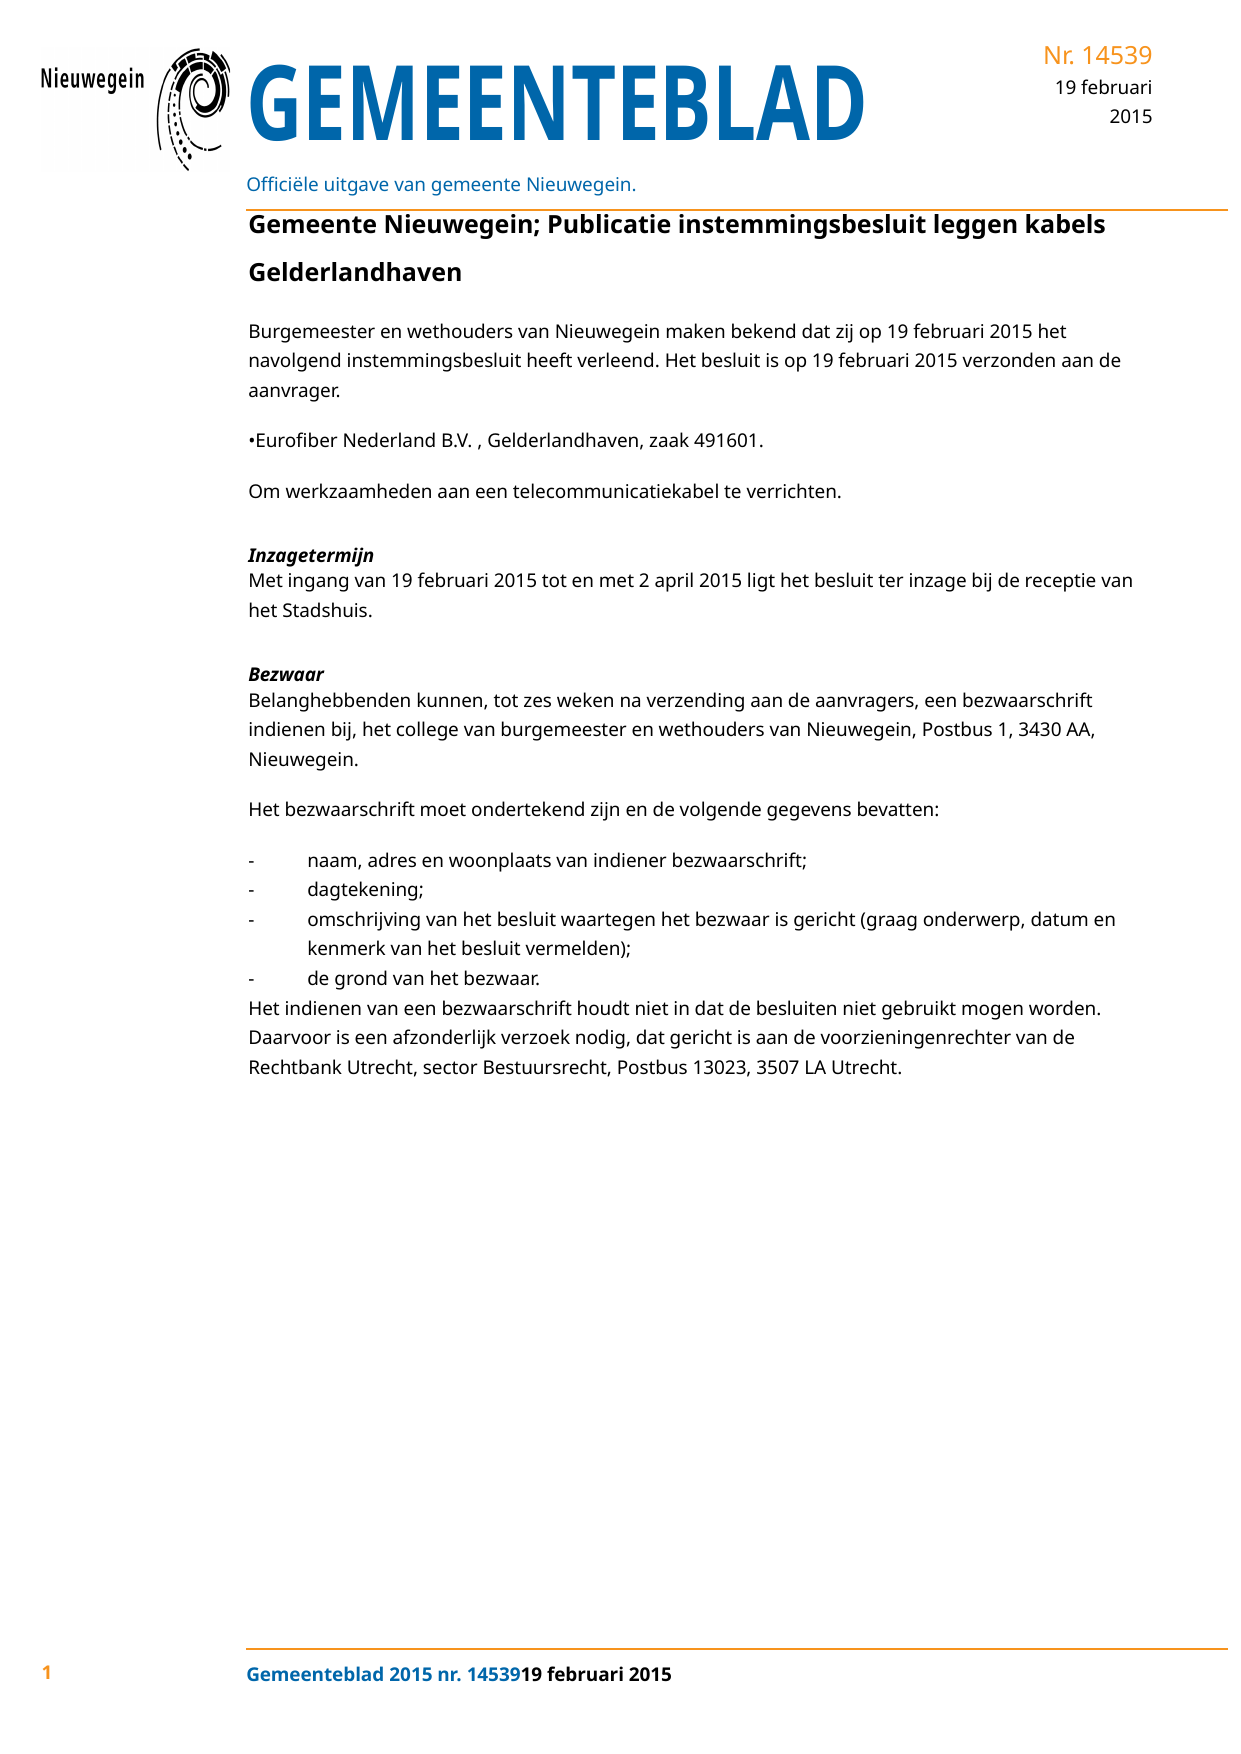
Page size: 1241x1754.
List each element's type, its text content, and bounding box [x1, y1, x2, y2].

text •Eurofiber Nederland B.V. , Gelderlandhaven, zaak 491601. [248, 427, 1152, 453]
picture [41, 47, 231, 172]
text Burgemeester en wethouders van Nieuwegein maken bekend dat zij op 19 februari 2015 het navolgend instemmingsbesluit heeft verleend. Het besluit is op 19 februari 2015 verzonden aan de aanvrager. [248, 318, 1152, 403]
text Het bezwaarschrift moet ondertekend zijn en de volgende gegevens bevatten: [248, 796, 1152, 822]
text Om werkzaamheden aan een telecommunicatiekabel te verrichten. [248, 478, 1152, 504]
text Gemeente Nieuwegein; Publicatie instemmingsbesluit leggen kabels Gelderlandhaven [248, 211, 1152, 288]
list de grond van het bezwaar. [248, 965, 1152, 991]
text Het indienen van een bezwaarschrift houdt niet in dat de besluiten niet gebruikt mogen worden. Daarvoor is een afzonderlijk verzoek nodig, dat gericht is aan de voorzieningenrechter van de Rechtbank Utrecht, sector Bestuursrecht, Postbus 13023, 3507 LA Utrecht. [248, 995, 1152, 1080]
text Bezwaar [248, 661, 1152, 687]
list naam, adres en woonplaats van indiener bezwaarschrift; [248, 847, 1152, 873]
list omschrijving van het besluit waartegen het bezwaar is gericht (graag onderwerp, datum en kenmerk van het besluit vermelden); [248, 906, 1152, 961]
text Inzagetermijn [248, 542, 1152, 568]
text Belanghebbenden kunnen, tot zes weken na verzending aan de aanvragers, een bezwaarschrift indienen bij, het college van burgemeester en wethouders van Nieuwegein, Postbus 1, 3430 AA, Nieuwegein. [248, 687, 1152, 772]
text Met ingang van 19 februari 2015 tot en met 2 april 2015 ligt het besluit ter inzage bij de receptie van het Stadshuis. [248, 568, 1152, 623]
list dagtekening; [248, 876, 1152, 902]
